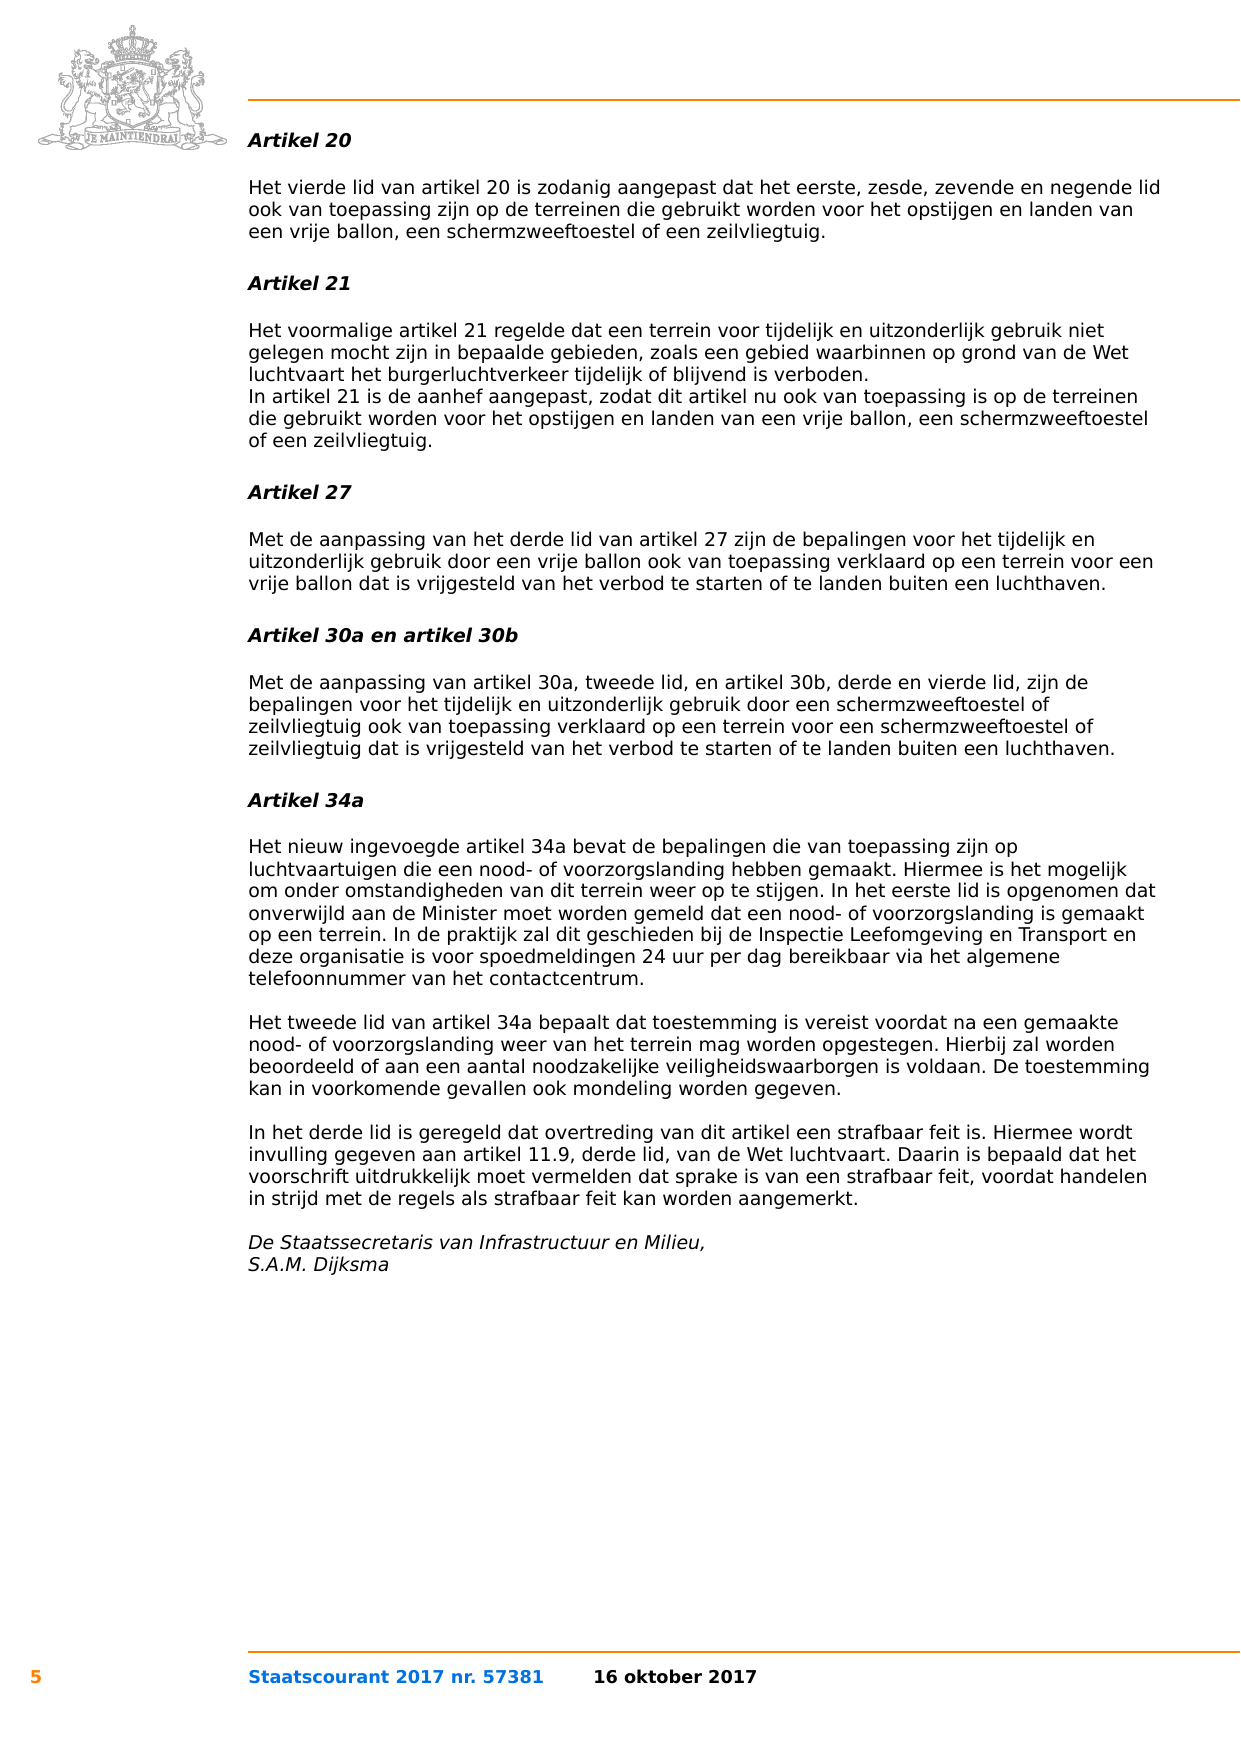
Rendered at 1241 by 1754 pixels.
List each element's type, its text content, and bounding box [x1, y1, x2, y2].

subtitle Artikel 20 [248, 130, 1163, 152]
subtitle Artikel 21 [248, 273, 1163, 295]
text Het tweede lid van artikel 34a bepaalt dat toestemming is vereist voordat na een gemaakte nood- of voorzorgslanding weer van het terrein mag worden opgestegen. Hierbij zal worden beoordeeld of aan een aantal noodzakelijke veiligheidswaarborgen is voldaan. De toestemming kan in voorkomende gevallen ook mondeling worden gegeven. [248, 1012, 1163, 1100]
picture [38, 25, 227, 150]
text In het derde lid is geregeld dat overtreding van dit artikel een strafbaar feit is. Hiermee wordt invulling gegeven aan artikel 11.9, derde lid, van de Wet luchtvaart. Daarin is bepaald dat het voorschrift uitdrukkelijk moet vermelden dat sprake is van een strafbaar feit, voordat handelen in strijd met de regels als strafbaar feit kan worden aangemerkt. [248, 1122, 1163, 1210]
subtitle Artikel 27 [248, 482, 1163, 504]
text Het nieuw ingevoegde artikel 34a bevat de bepalingen die van toepassing zijn op luchtvaartuigen die een nood- of voorzorgslanding hebben gemaakt. Hiermee is het mogelijk om onder omstandigheden van dit terrein weer op te stijgen. In het eerste lid is opgenomen dat onverwijld aan de Minister moet worden gemeld dat een nood- of voorzorgslanding is gemaakt op een terrein. In de praktijk zal dit geschieden bij de Inspectie Leefomgeving en Transport en deze organisatie is voor spoedmeldingen 24 uur per dag bereikbaar via het algemene telefoonnummer van het contactcentrum. [248, 836, 1163, 990]
text Met de aanpassing van artikel 30a, tweede lid, en artikel 30b, derde en vierde lid, zijn de bepalingen voor het tijdelijk en uitzonderlijk gebruik door een schermzweeftoestel of zeilvliegtuig ook van toepassing verklaard op een terrein voor een schermzweeftoestel of zeilvliegtuig dat is vrijgesteld van het verbod te starten of te landen buiten een luchthaven. [248, 672, 1163, 759]
subtitle Artikel 30a en artikel 30b [248, 624, 1163, 647]
subtitle Artikel 34a [248, 789, 1163, 811]
text Het vierde lid van artikel 20 is zodanig aangepast dat het eerste, zesde, zevende en negende lid ook van toepassing zijn op de terreinen die gebruikt worden voor het opstijgen en landen van een vrije ballon, een schermzweeftoestel of een zeilvliegtuig. [248, 177, 1163, 243]
text De Staatssecretaris van Infrastructuur en Milieu, S.A.M. Dijksma [248, 1232, 1163, 1276]
text Met de aanpassing van het derde lid van artikel 27 zijn de bepalingen voor het tijdelijk en uitzonderlijk gebruik door een vrije ballon ook van toepassing verklaard op een terrein voor een vrije ballon dat is vrijgesteld van het verbod te starten of te landen buiten een luchthaven. [248, 529, 1163, 594]
text In artikel 21 is de aanhef aangepast, zodat dit artikel nu ook van toepassing is op de terreinen die gebruikt worden voor het opstijgen en landen van een vrije ballon, een schermzweeftoestel of een zeilvliegtuig. [248, 386, 1163, 452]
text Het voormalige artikel 21 regelde dat een terrein voor tijdelijk en uitzonderlijk gebruik niet gelegen mocht zijn in bepaalde gebieden, zoals een gebied waarbinnen op grond van de Wet luchtvaart het burgerluchtverkeer tijdelijk of blijvend is verboden. [248, 320, 1163, 386]
